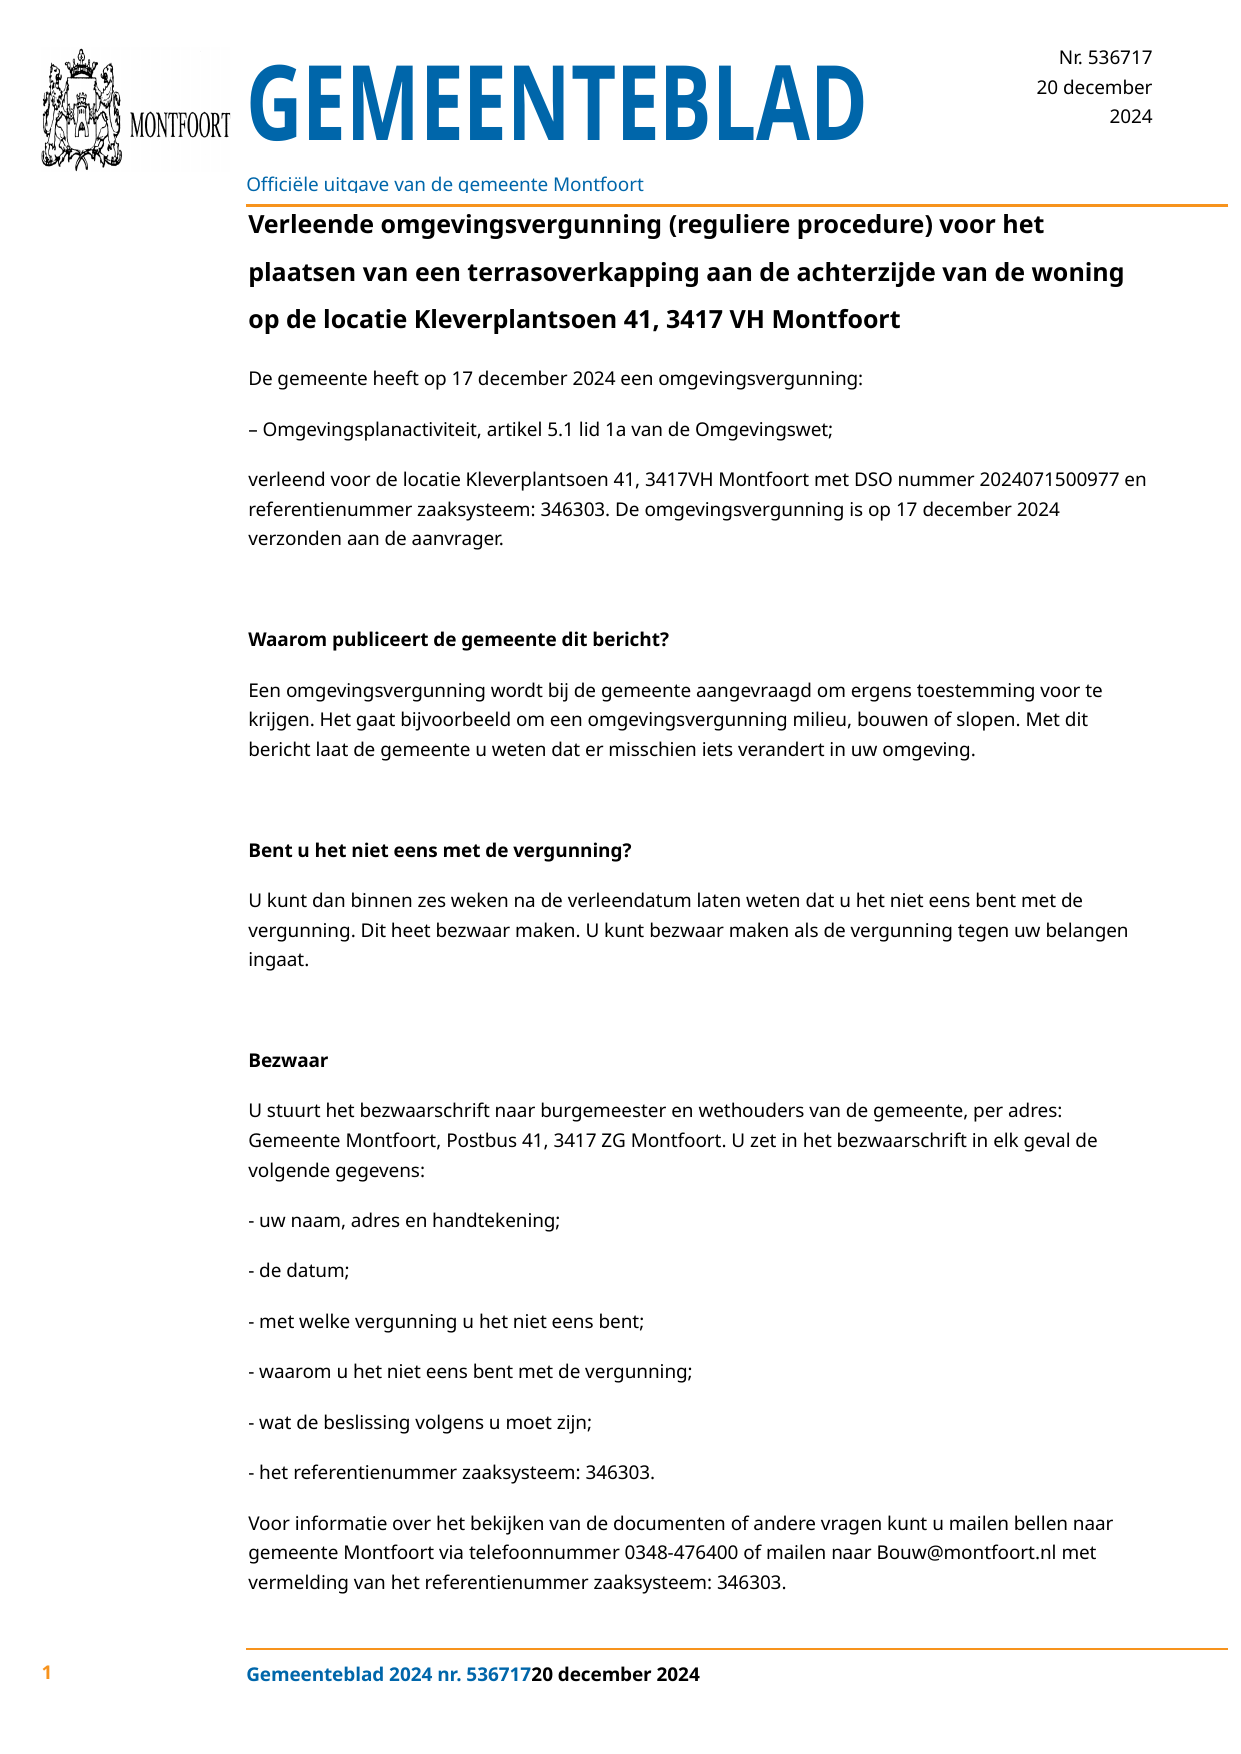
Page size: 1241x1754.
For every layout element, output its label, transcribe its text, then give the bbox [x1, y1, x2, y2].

text - wat de beslissing volgens u moet zijn; [248, 1409, 1152, 1434]
picture [41, 47, 231, 172]
text - de datum; [248, 1258, 1152, 1283]
text Verleende omgevingsvergunning (reguliere procedure) voor het plaatsen van een terrasoverkapping aan de achterzijde van de woning op de locatie Kleverplantsoen 41, 3417 VH Montfoort [248, 207, 1152, 336]
text Voor informatie over het bekijken van de documenten of andere vragen kunt u mailen bellen naar gemeente Montfoort via telefoonnummer 0348-476400 of mailen naar Bouw@montfoort.nl met vermelding van het referentienummer zaaksysteem: 346303. [248, 1510, 1152, 1594]
text - uw naam, adres en handtekening; [248, 1207, 1152, 1233]
text - waarom u het niet eens bent met de vergunning; [248, 1358, 1152, 1384]
text verleend voor de locatie Kleverplantsoen 41, 3417VH Montfoort met DSO nummer 2024071500977 en referentienummer zaaksysteem: 346303. De omgevingsvergunning is op 17 december 2024 verzonden aan de aanvrager. [248, 466, 1152, 551]
text – Omgevingsplanactiviteit, artikel 5.1 lid 1a van de Omgevingswet; [248, 416, 1152, 442]
text Bent u het niet eens met de vergunning? [248, 837, 1152, 862]
text - het referentienummer zaaksysteem: 346303. [248, 1459, 1152, 1485]
text Bezwaar [248, 1047, 1152, 1073]
text Waarom publiceert de gemeente dit bericht? [248, 626, 1152, 652]
text U kunt dan binnen zes weken na de verleendatum laten weten dat u het niet eens bent met de vergunning. Dit heet bezwaar maken. U kunt bezwaar maken als de vergunning tegen uw belangen ingaat. [248, 887, 1152, 972]
text De gemeente heeft op 17 december 2024 een omgevingsvergunning: [248, 366, 1152, 391]
text Een omgevingsvergunning wordt bij de gemeente aangevraagd om ergens toestemming voor te krijgen. Het gaat bijvoorbeeld om een omgevingsvergunning milieu, bouwen of slopen. Met dit bericht laat de gemeente u weten dat er misschien iets verandert in uw omgeving. [248, 677, 1152, 762]
text U stuurt het bezwaarschrift naar burgemeester en wethouders van de gemeente, per adres: Gemeente Montfoort, Postbus 41, 3417 ZG Montfoort. U zet in het bezwaarschrift in elk geval de volgende gegevens: [248, 1098, 1152, 1182]
text - met welke vergunning u het niet eens bent; [248, 1308, 1152, 1334]
